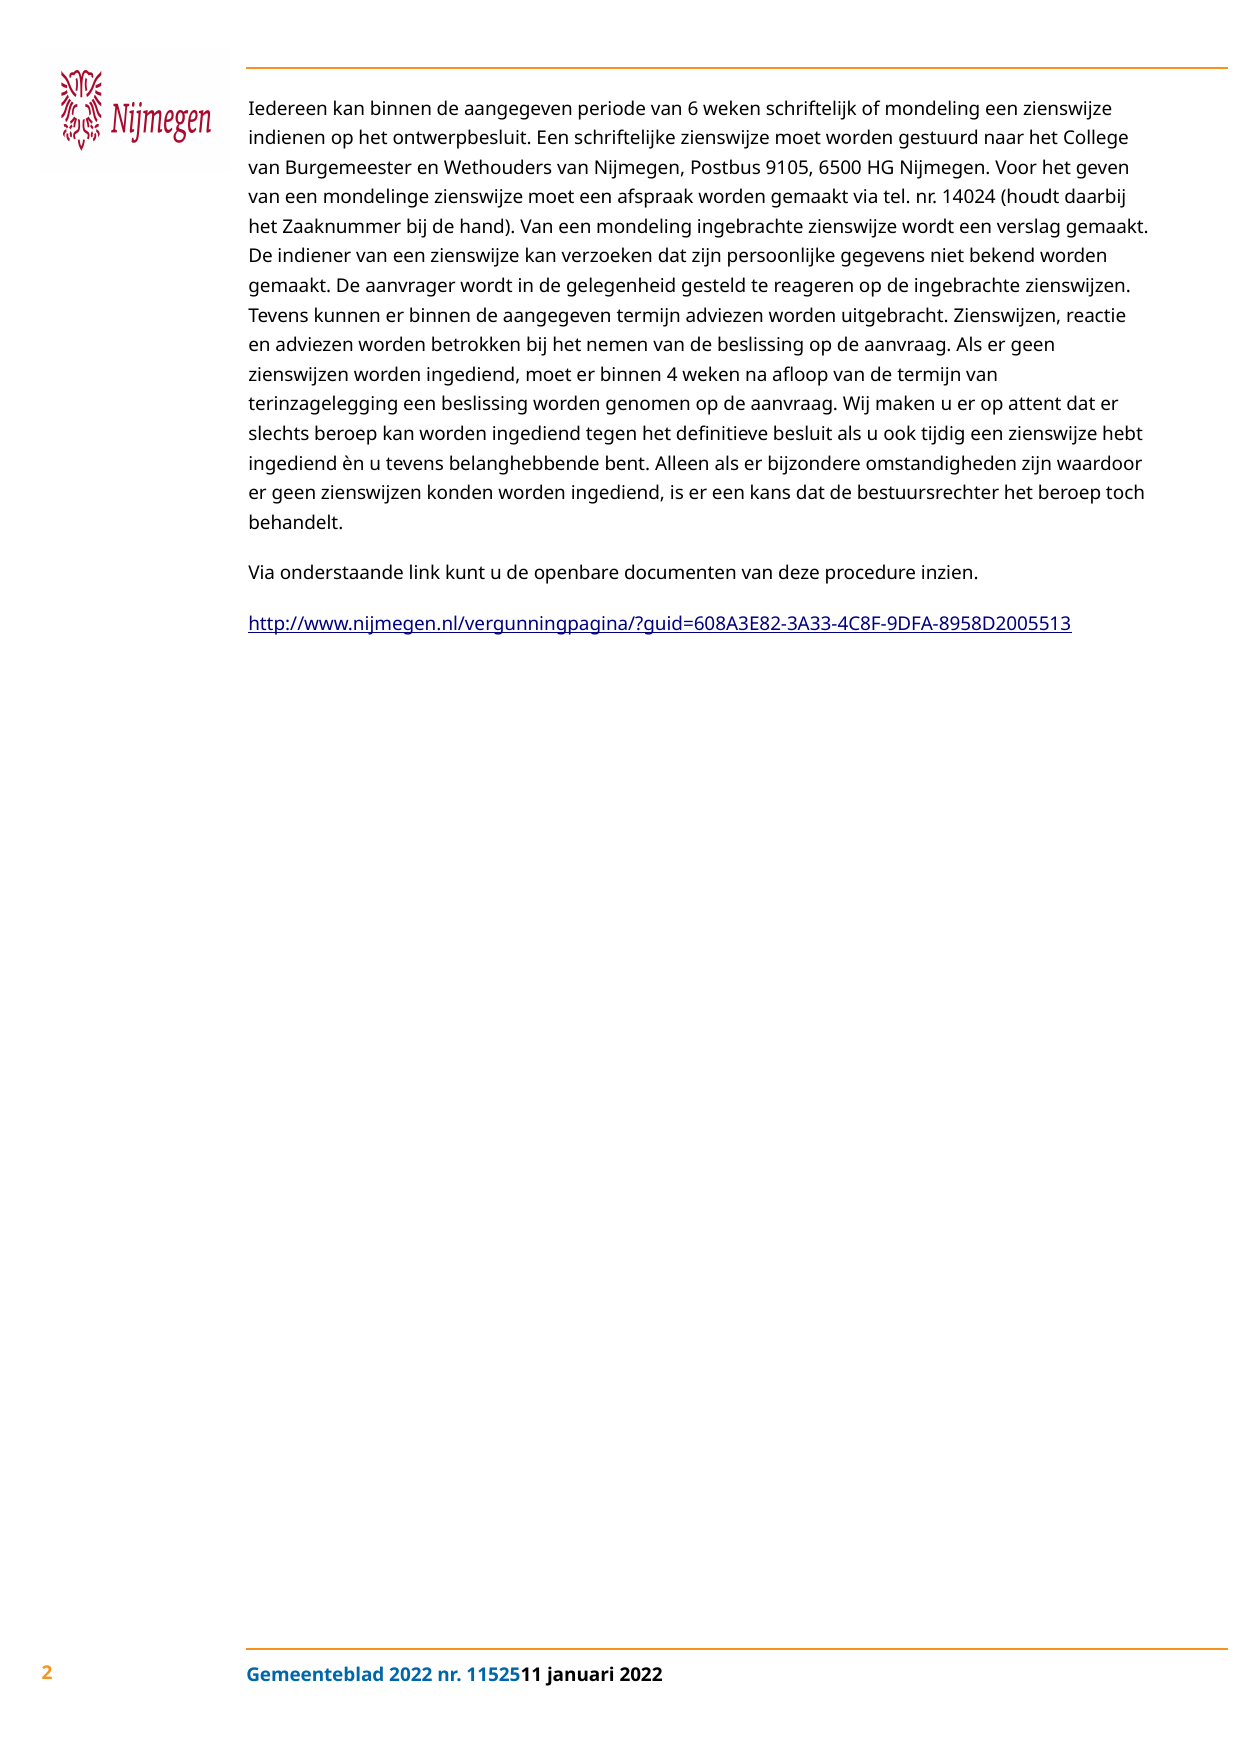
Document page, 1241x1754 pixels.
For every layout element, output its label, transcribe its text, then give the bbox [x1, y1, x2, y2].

text Iedereen kan binnen de aangegeven periode van 6 weken schriftelijk of mondeling een zienswijze indienen op het ontwerpbesluit. Een schriftelijke zienswijze moet worden gestuurd naar het College van Burgemeester en Wethouders van Nijmegen, Postbus 9105, 6500 HG Nijmegen. Voor het geven van een mondelinge zienswijze moet een afspraak worden gemaakt via tel. nr. 14024 (houdt daarbij het Zaaknummer bij de hand). Van een mondeling ingebrachte zienswijze wordt een verslag gemaakt. De indiener van een zienswijze kan verzoeken dat zijn persoonlijke gegevens niet bekend worden gemaakt. De aanvrager wordt in de gelegenheid gesteld te reageren op de ingebrachte zienswijzen. Tevens kunnen er binnen de aangegeven termijn adviezen worden uitgebracht. Zienswijzen, reactie en adviezen worden betrokken bij het nemen van de beslissing op de aanvraag. Als er geen zienswijzen worden ingediend, moet er binnen 4 weken na afloop van de termijn van terinzagelegging een beslissing worden genomen op de aanvraag. Wij maken u er op attent dat er slechts beroep kan worden ingediend tegen het definitieve besluit als u ook tijdig een zienswijze hebt ingediend èn u tevens belanghebbende bent. Alleen als er bijzondere omstandigheden zijn waardoor er geen zienswijzen konden worden ingediend, is er een kans dat de bestuursrechter het beroep toch behandelt. [248, 95, 1152, 535]
picture [41, 47, 231, 172]
text http://www.nijmegen.nl/vergunningpagina/?guid=608A3E82-3A33-4C8F-9DFA-8958D2005513 [248, 610, 1152, 636]
text Via onderstaande link kunt u de openbare documenten van deze procedure inzien. [248, 559, 1152, 585]
